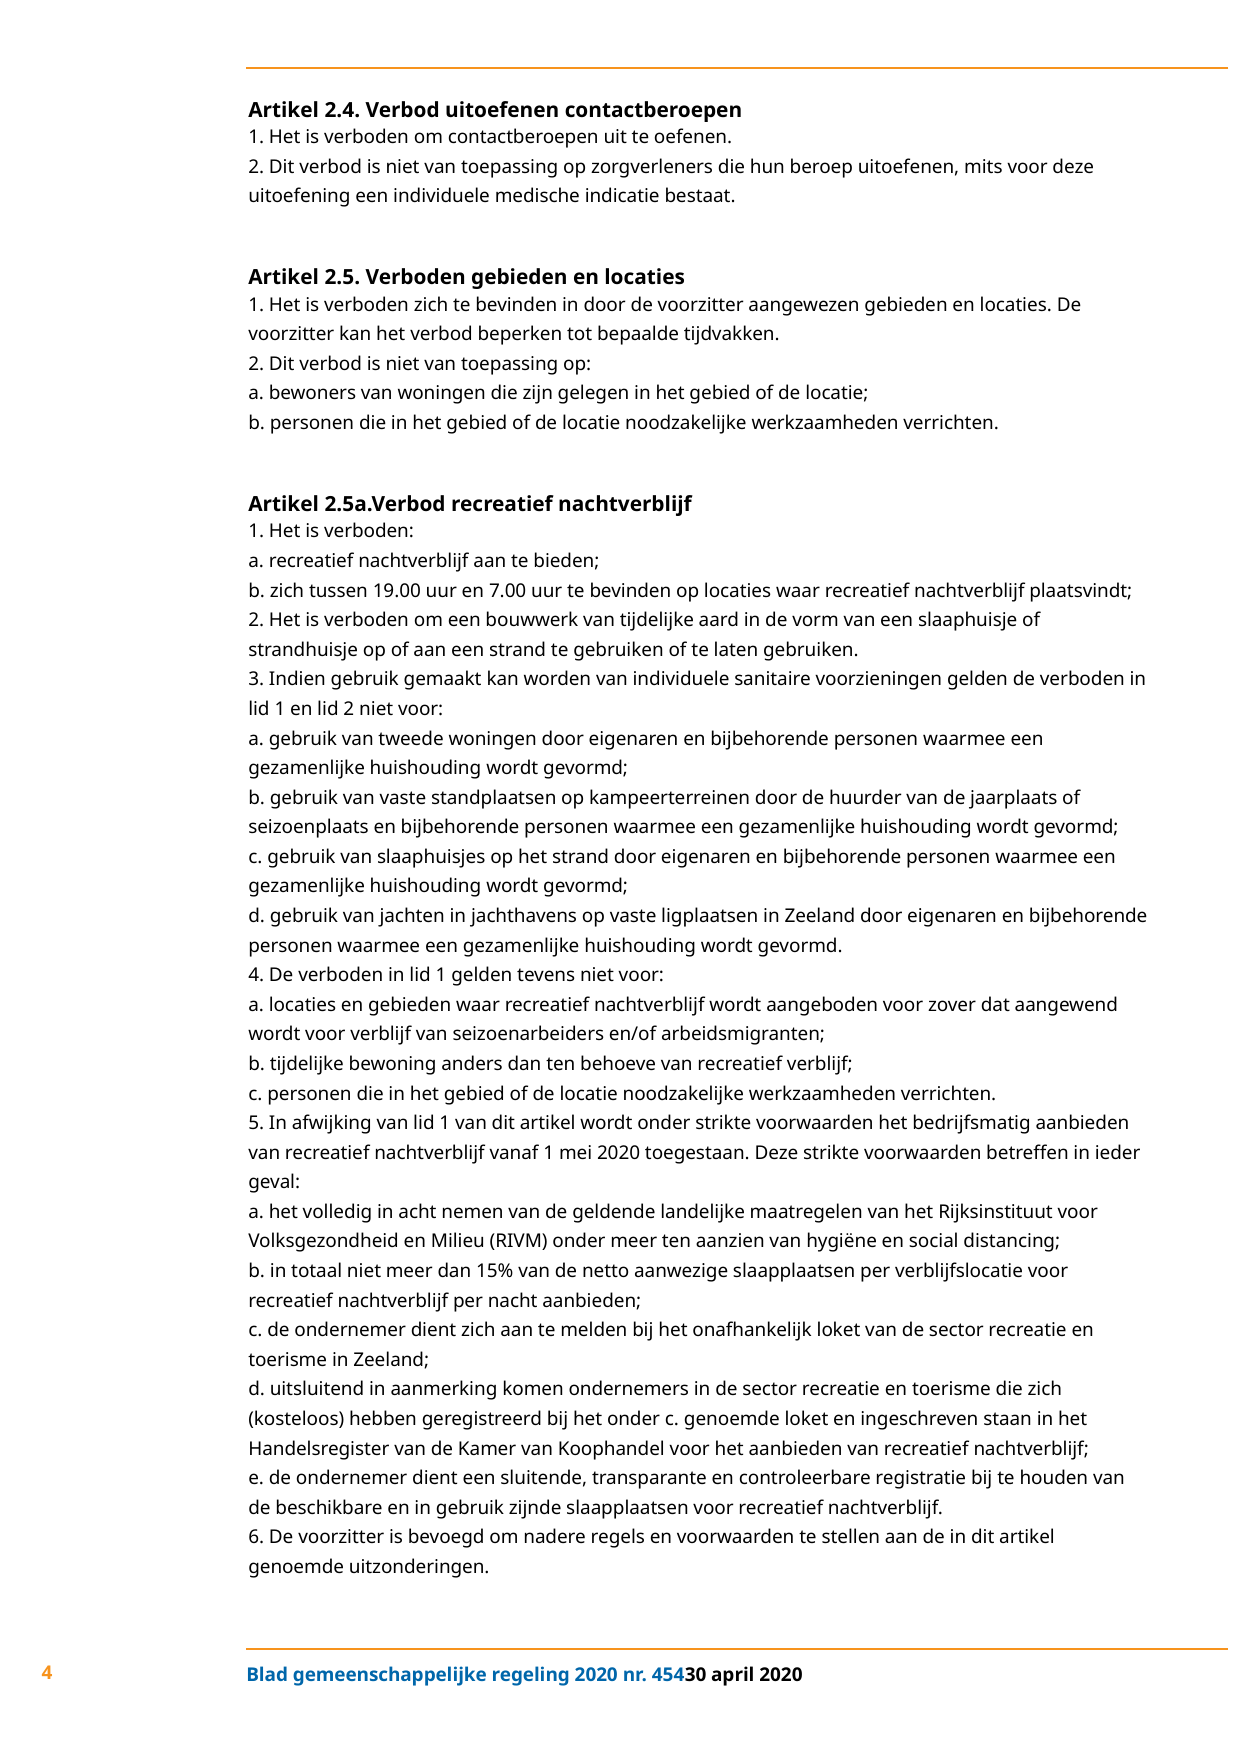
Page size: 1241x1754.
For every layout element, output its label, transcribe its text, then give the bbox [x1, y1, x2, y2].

text 2. Dit verbod is niet van toepassing op zorgverleners die hun beroep uitoefenen, mits voor deze uitoefening een individuele medische indicatie bestaat. [248, 153, 1152, 208]
picture [41, 47, 231, 172]
text 2. Het is verboden om een bouwwerk van tijdelijke aard in de vorm van een slaaphuisje of strandhuisje op of aan een strand te gebruiken of te laten gebruiken. [248, 606, 1152, 662]
text c. gebruik van slaaphuisjes op het strand door eigenaren en bijbehorende personen waarmee een gezamenlijke huishouding wordt gevormd; [248, 843, 1152, 898]
text a. het volledig in acht nemen van de geldende landelijke maatregelen van het Rijksinstituut voor Volksgezondheid en Milieu (RIVM) onder meer ten aanzien van hygiëne en social distancing; [248, 1198, 1152, 1253]
text Artikel 2.5a.Verbod recreatief nachtverblijf [248, 489, 1152, 518]
text b. zich tussen 19.00 uur en 7.00 uur te bevinden op locaties waar recreatief nachtverblijf plaatsvindt; [248, 577, 1152, 602]
text c. de ondernemer dient zich aan te melden bij het onafhankelijk loket van de sector recreatie en toerisme in Zeeland; [248, 1316, 1152, 1372]
text Artikel 2.4. Verbod uitoefenen contactberoepen [248, 95, 1152, 123]
text a. bewoners van woningen die zijn gelegen in het gebied of de locatie; [248, 379, 1152, 405]
text d. gebruik van jachten in jachthavens op vaste ligplaatsen in Zeeland door eigenaren en bijbehorende personen waarmee een gezamenlijke huishouding wordt gevormd. [248, 902, 1152, 957]
text 2. Dit verbod is niet van toepassing op: [248, 350, 1152, 376]
text b. personen die in het gebied of de locatie noodzakelijke werkzaamheden verrichten. [248, 409, 1152, 435]
text 5. In afwijking van lid 1 van dit artikel wordt onder strikte voorwaarden het bedrijfsmatig aanbieden van recreatief nachtverblijf vanaf 1 mei 2020 toegestaan. Deze strikte voorwaarden betreffen in ieder geval: [248, 1109, 1152, 1194]
text b. tijdelijke bewoning anders dan ten behoeve van recreatief verblijf; [248, 1050, 1152, 1076]
text c. personen die in het gebied of de locatie noodzakelijke werkzaamheden verrichten. [248, 1080, 1152, 1105]
text Artikel 2.5. Verboden gebieden en locaties [248, 262, 1152, 291]
text a. recreatief nachtverblijf aan te bieden; [248, 547, 1152, 573]
text d. uitsluitend in aanmerking komen ondernemers in de sector recreatie en toerisme die zich (kosteloos) hebben geregistreerd bij het onder c. genoemde loket en ingeschreven staan in het Handelsregister van de Kamer van Koophandel voor het aanbieden van recreatief nachtverblijf; [248, 1376, 1152, 1460]
text 1. Het is verboden om contactberoepen uit te oefenen. [248, 123, 1152, 149]
text 1. Het is verboden: [248, 518, 1152, 543]
text a. gebruik van tweede woningen door eigenaren en bijbehorende personen waarmee een gezamenlijke huishouding wordt gevormd; [248, 725, 1152, 780]
text 6. De voorzitter is bevoegd om nadere regels en voorwaarden te stellen aan de in dit artikel genoemde uitzonderingen. [248, 1523, 1152, 1579]
text a. locaties en gebieden waar recreatief nachtverblijf wordt aangeboden voor zover dat aangewend wordt voor verblijf van seizoenarbeiders en/of arbeidsmigranten; [248, 991, 1152, 1046]
text b. in totaal niet meer dan 15% van de netto aanwezige slaapplaatsen per verblijfslocatie voor recreatief nachtverblijf per nacht aanbieden; [248, 1257, 1152, 1312]
text 3. Indien gebruik gemaakt kan worden van individuele sanitaire voorzieningen gelden de verboden in lid 1 en lid 2 niet voor: [248, 666, 1152, 721]
text b. gebruik van vaste standplaatsen op kampeerterreinen door de huurder van de jaarplaats of seizoenplaats en bijbehorende personen waarmee een gezamenlijke huishouding wordt gevormd; [248, 784, 1152, 839]
text e. de ondernemer dient een sluitende, transparante en controleerbare registratie bij te houden van de beschikbare en in gebruik zijnde slaapplaatsen voor recreatief nachtverblijf. [248, 1464, 1152, 1519]
text 4. De verboden in lid 1 gelden tevens niet voor: [248, 961, 1152, 987]
text 1. Het is verboden zich te bevinden in door de voorzitter aangewezen gebieden en locaties. De voorzitter kan het verbod beperken tot bepaalde tijdvakken. [248, 291, 1152, 346]
